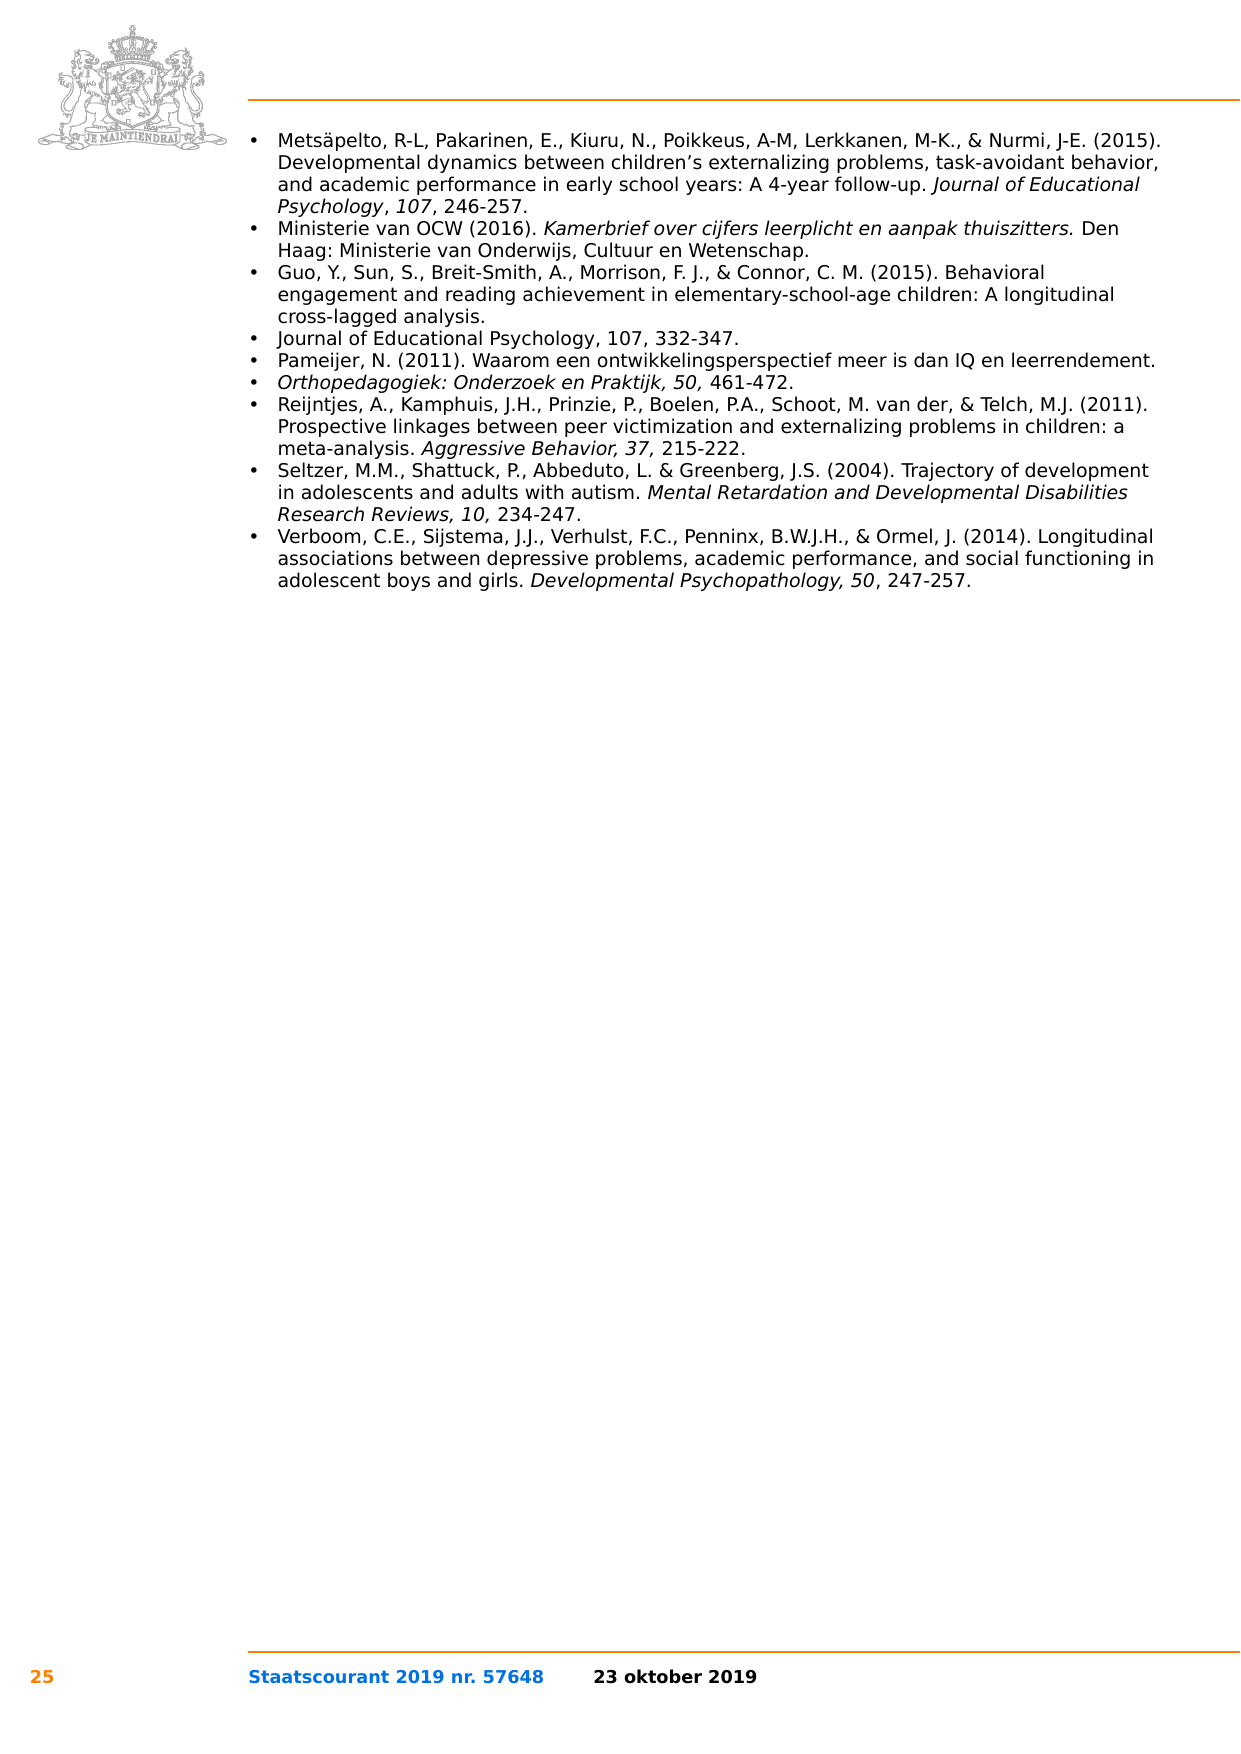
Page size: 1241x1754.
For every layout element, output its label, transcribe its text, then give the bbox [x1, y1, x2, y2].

text • Guo, Y., Sun, S., Breit-Smith, A., Morrison, F. J., & Connor, C. M. (2015). Behavioral engagement and reading achievement in elementary-school-age children: A longitudinal cross-lagged analysis. [248, 262, 1163, 328]
picture [38, 25, 227, 150]
text • Seltzer, M.M., Shattuck, P., Abbeduto, L. & Greenberg, J.S. (2004). Trajectory of development in adolescents and adults with autism. Mental Retardation and Developmental Disabilities Research Reviews, 10, 234-247. [248, 459, 1163, 526]
text • Pameijer, N. (2011). Waarom een ontwikkelingsperspectief meer is dan IQ en leerrendement. [248, 350, 1163, 372]
text • Ministerie van OCW (2016). Kamerbrief over cijfers leerplicht en aanpak thuiszitters. Den Haag: Ministerie van Onderwijs, Cultuur en Wetenschap. [248, 218, 1163, 262]
text • Verboom, C.E., Sijstema, J.J., Verhulst, F.C., Penninx, B.W.J.H., & Ormel, J. (2014). Longitudinal associations between depressive problems, academic performance, and social functioning in adolescent boys and girls. Developmental Psychopathology, 50, 247-257. [248, 526, 1163, 591]
text • Reijntjes, A., Kamphuis, J.H., Prinzie, P., Boelen, P.A., Schoot, M. van der, & Telch, M.J. (2011). Prospective linkages between peer victimization and externalizing problems in children: a meta-analysis. Aggressive Behavior, 37, 215-222. [248, 394, 1163, 459]
text • Journal of Educational Psychology, 107, 332-347. [248, 328, 1163, 350]
text • Metsäpelto, R-L, Pakarinen, E., Kiuru, N., Poikkeus, A-M, Lerkkanen, M-K., & Nurmi, J-E. (2015). Developmental dynamics between children’s externalizing problems, task-avoidant behavior, and academic performance in early school years: A 4-year follow-up. Journal of Educational Psychology, 107, 246-257. [248, 130, 1163, 218]
text • Orthopedagogiek: Onderzoek en Praktijk, 50, 461-472. [248, 372, 1163, 394]
